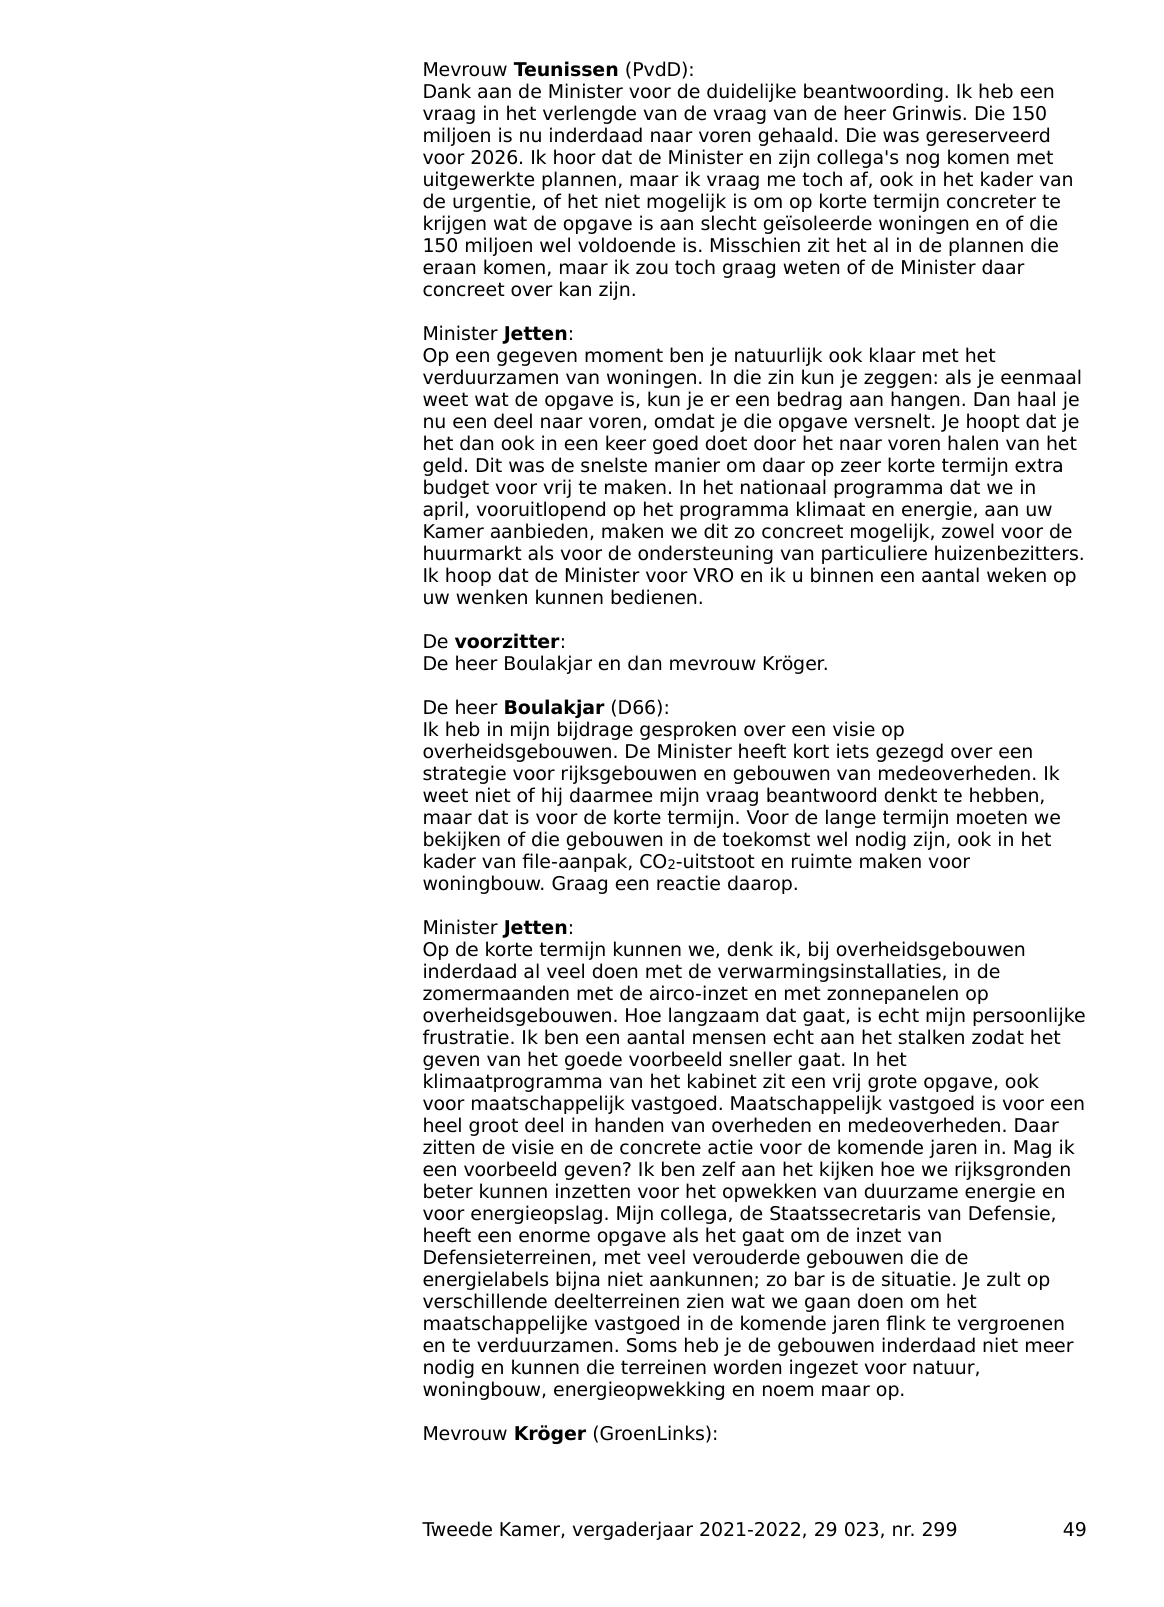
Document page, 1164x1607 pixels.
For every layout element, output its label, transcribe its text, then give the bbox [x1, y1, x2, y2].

text Minister Jetten: [422, 323, 1087, 345]
text De voorzitter: [422, 631, 1087, 653]
text Minister Jetten: [422, 917, 1087, 939]
text Op de korte termijn kunnen we, denk ik, bij overheidsgebouwen inderdaad al veel doen met de verwarmingsinstallaties, in de zomermaanden met de airco-inzet en met zonnepanelen op overheidsgebouwen. Hoe langzaam dat gaat, is echt mijn persoonlijke frustratie. Ik ben een aantal mensen echt aan het stalken zodat het geven van het goede voorbeeld sneller gaat. In het klimaatprogramma van het kabinet zit een vrij grote opgave, ook voor maatschappelijk vastgoed. Maatschappelijk vastgoed is voor een heel groot deel in handen van overheden en medeoverheden. Daar zitten de visie en de concrete actie voor de komende jaren in. Mag ik een voorbeeld geven? Ik ben zelf aan het kijken hoe we rijksgronden beter kunnen inzetten voor het opwekken van duurzame energie en voor energieopslag. Mijn collega, de Staatssecretaris van Defensie, heeft een enorme opgave als het gaat om de inzet van Defensieterreinen, met veel verouderde gebouwen die de energielabels bijna niet aankunnen; zo bar is de situatie. Je zult op verschillende deelterreinen zien wat we gaan doen om het maatschappelijke vastgoed in de komende jaren flink te vergroenen en te verduurzamen. Soms heb je de gebouwen inderdaad niet meer nodig en kunnen die terreinen worden ingezet voor natuur, woningbouw, energieopwekking en noem maar op. [422, 939, 1087, 1401]
text De heer Boulakjar en dan mevrouw Kröger. [422, 653, 1087, 675]
text De heer Boulakjar (D66): [422, 697, 1087, 719]
text Mevrouw Teunissen (PvdD): [422, 59, 1087, 81]
text Mevrouw Kröger (GroenLinks): [422, 1423, 1087, 1445]
text Dank aan de Minister voor de duidelijke beantwoording. Ik heb een vraag in het verlengde van de vraag van de heer Grinwis. Die 150 miljoen is nu inderdaad naar voren gehaald. Die was gereserveerd voor 2026. Ik hoor dat de Minister en zijn collega's nog komen met uitgewerkte plannen, maar ik vraag me toch af, ook in het kader van de urgentie, of het niet mogelijk is om op korte termijn concreter te krijgen wat de opgave is aan slecht geïsoleerde woningen en of die 150 miljoen wel voldoende is. Misschien zit het al in de plannen die eraan komen, maar ik zou toch graag weten of de Minister daar concreet over kan zijn. [422, 81, 1087, 301]
text Ik heb in mijn bijdrage gesproken over een visie op overheidsgebouwen. De Minister heeft kort iets gezegd over een strategie voor rijksgebouwen en gebouwen van medeoverheden. Ik weet niet of hij daarmee mijn vraag beantwoord denkt te hebben, maar dat is voor de korte termijn. Voor de lange termijn moeten we bekijken of die gebouwen in de toekomst wel nodig zijn, ook in het kader van file-aanpak, CO2-uitstoot en ruimte maken voor woningbouw. Graag een reactie daarop. [422, 719, 1087, 895]
text Op een gegeven moment ben je natuurlijk ook klaar met het verduurzamen van woningen. In die zin kun je zeggen: als je eenmaal weet wat de opgave is, kun je er een bedrag aan hangen. Dan haal je nu een deel naar voren, omdat je die opgave versnelt. Je hoopt dat je het dan ook in een keer goed doet door het naar voren halen van het geld. Dit was de snelste manier om daar op zeer korte termijn extra budget voor vrij te maken. In het nationaal programma dat we in april, vooruitlopend op het programma klimaat en energie, aan uw Kamer aanbieden, maken we dit zo concreet mogelijk, zowel voor de huurmarkt als voor de ondersteuning van particuliere huizenbezitters. Ik hoop dat de Minister voor VRO en ik u binnen een aantal weken op uw wenken kunnen bedienen. [422, 345, 1087, 609]
